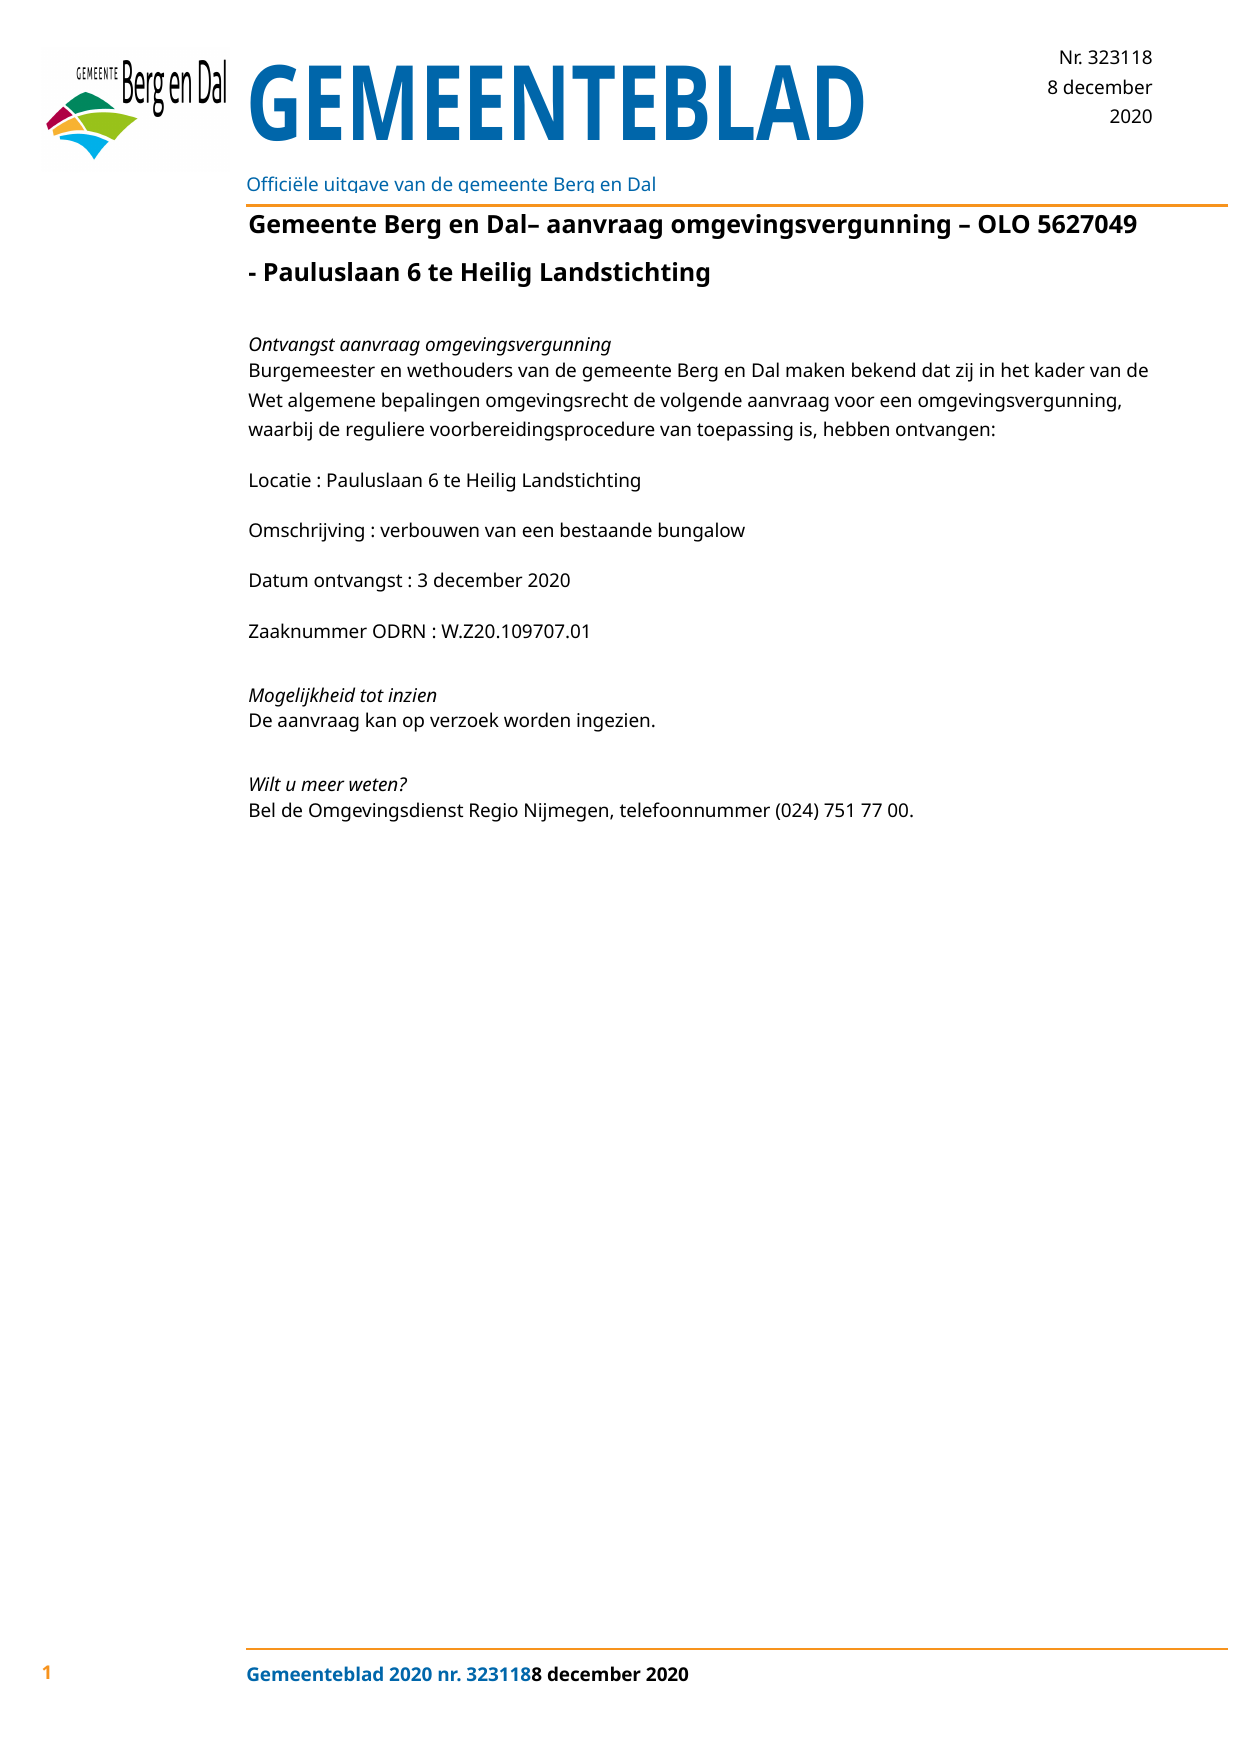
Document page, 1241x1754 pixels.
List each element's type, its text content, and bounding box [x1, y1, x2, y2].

text Omschrijving : verbouwen van een bestaande bungalow [248, 517, 1152, 543]
text Burgemeester en wethouders van de gemeente Berg en Dal maken bekend dat zij in het kader van de Wet algemene bepalingen omgevingsrecht de volgende aanvraag voor een omgevingsvergunning, waarbij de reguliere voorbereidingsprocedure van toepassing is, hebben ontvangen: [248, 357, 1152, 442]
text Wilt u meer weten? [248, 772, 1152, 797]
text Ontvangst aanvraag omgevingsvergunning [248, 331, 1152, 357]
picture [41, 47, 231, 172]
text Zaaknummer ODRN : W.Z20.109707.01 [248, 618, 1152, 644]
text Bel de Omgevingsdienst Regio Nijmegen, telefoonnummer (024) 751 77 00. [248, 797, 1152, 823]
text Gemeente Berg en Dal– aanvraag omgevingsvergunning – OLO 5627049 - Pauluslaan 6 te Heilig Landstichting [248, 207, 1152, 288]
text De aanvraag kan op verzoek worden ingezien. [248, 708, 1152, 733]
text Locatie : Pauluslaan 6 te Heilig Landstichting [248, 467, 1152, 492]
text Mogelijkheid tot inzien [248, 682, 1152, 708]
text Datum ontvangst : 3 december 2020 [248, 568, 1152, 593]
